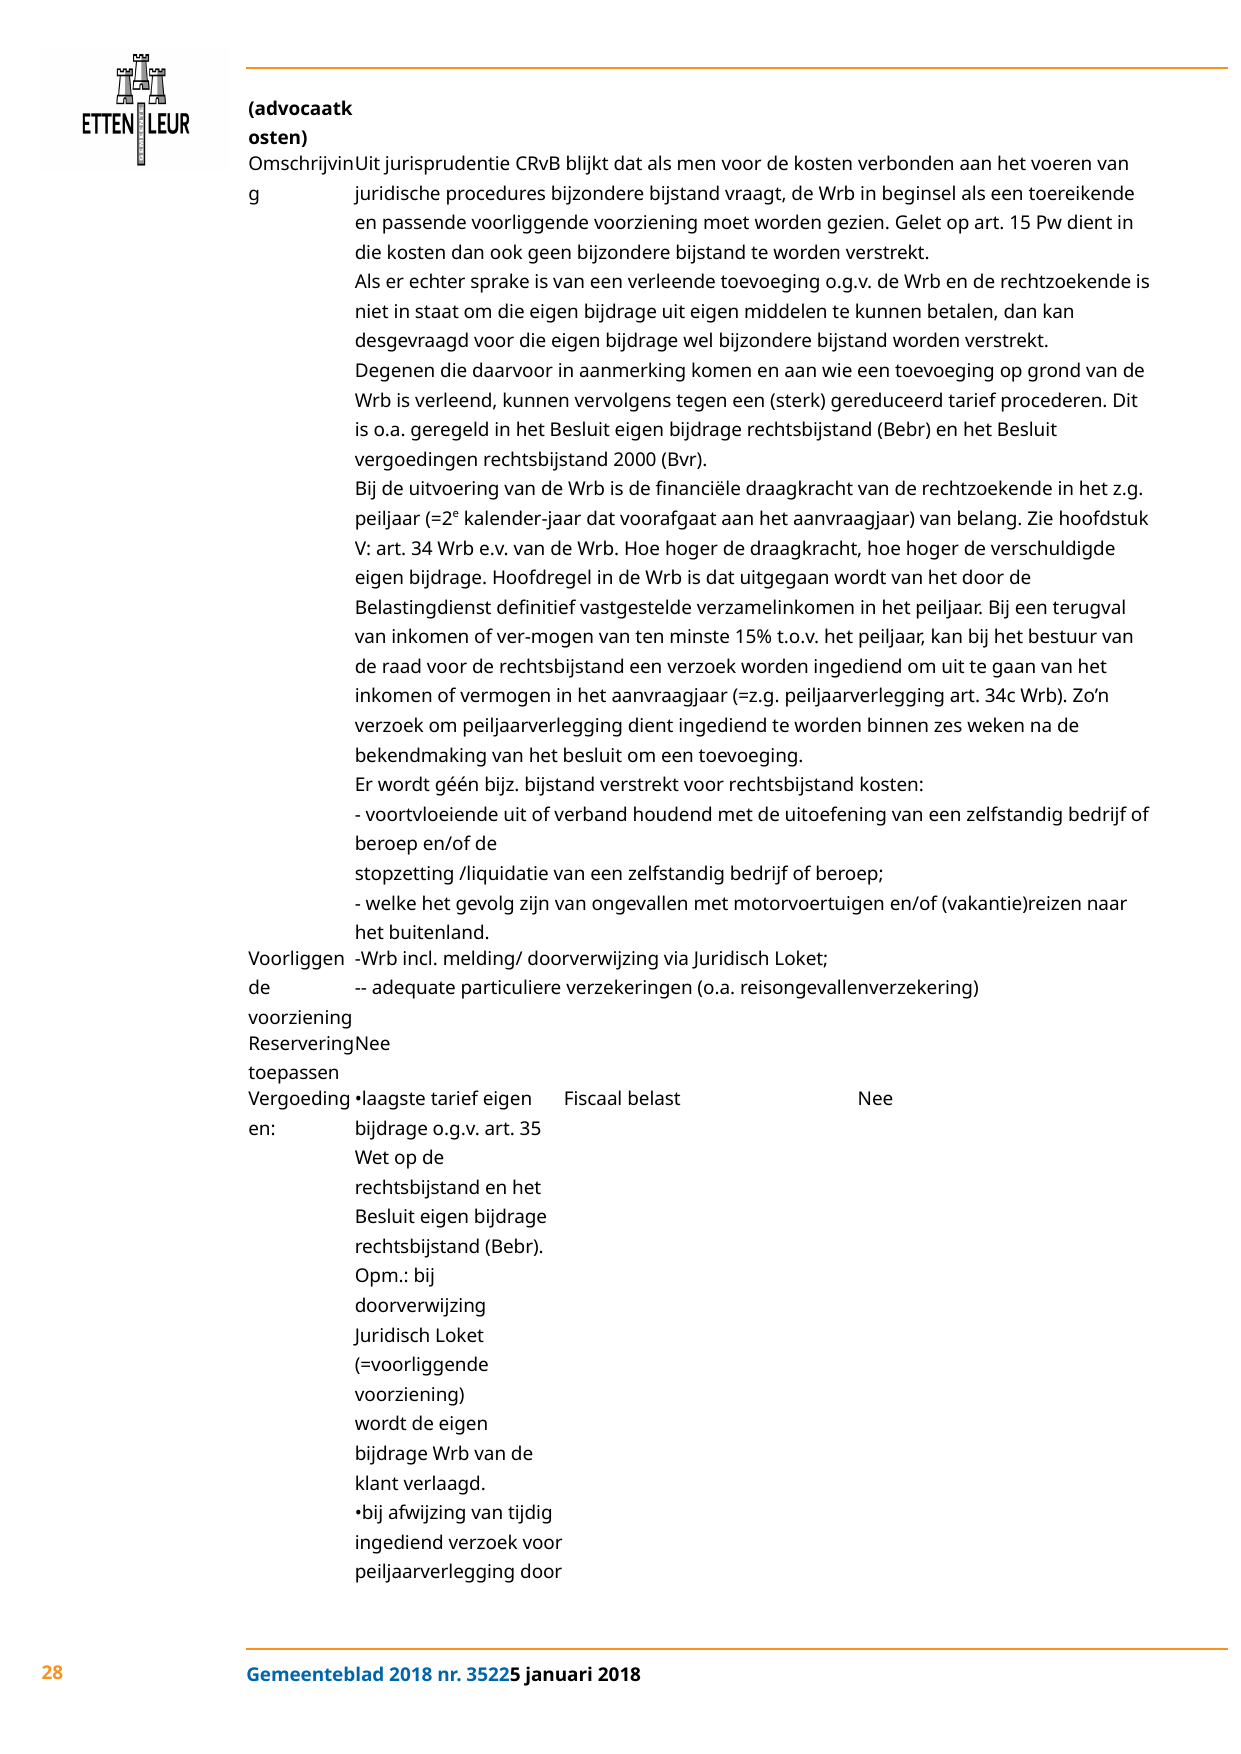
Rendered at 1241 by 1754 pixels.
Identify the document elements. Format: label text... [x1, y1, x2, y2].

table_cell Nee [355, 1030, 1152, 1085]
table_cell Omschrijving [248, 150, 354, 945]
table_cell •laagste tarief eigen bijdrage o.g.v. art. 35 Wet op de rechtsbijstand en het Besluit eigen bijdrage rechtsbijstand (Bebr). Opm.: bij doorverwijzing Juridisch Loket (=voorliggende voorziening) wordt de eigen bijdrage Wrb van de klant verlaagd. •bij afwijzing van tijdig ingediend verzoek voor peiljaarverlegging door [355, 1085, 563, 1584]
table_cell Reservering toepassen [248, 1030, 354, 1085]
picture [41, 47, 231, 172]
table_cell [355, 95, 1152, 150]
table_cell -Wrb incl. melding/ doorverwijzing via Juridisch Loket; -- adequate particuliere verzekeringen (o.a. reisongevallenverzekering) [355, 945, 1152, 1030]
table_cell (advocaatkosten) [248, 95, 354, 150]
table_cell Voorliggende voorziening [248, 945, 354, 1030]
table_cell Uit jurisprudentie CRvB blijkt dat als men voor de kosten verbonden aan het voeren van juridische procedures bijzondere bijstand vraagt, de Wrb in beginsel als een toereikende en passende voorliggende voorziening moet worden gezien. Gelet op art. 15 Pw dient in die kosten dan ook geen bijzondere bijstand te worden verstrekt. Als er echter sprake is van een verleende toevoeging o.g.v. de Wrb en de rechtzoekende is niet in staat om die eigen bijdrage uit eigen middelen te kunnen betalen, dan kan desgevraagd voor die eigen bijdrage wel bijzondere bijstand worden verstrekt. Degenen die daarvoor in aanmerking komen en aan wie een toevoeging op grond van de Wrb is verleend, kunnen vervolgens tegen een (sterk) gereduceerd tarief procederen. Dit is o.a. geregeld in het Besluit eigen bijdrage rechtsbijstand (Bebr) en het Besluit vergoedingen rechtsbijstand 2000 (Bvr). Bij de uitvoering van de Wrb is de financiële draagkracht van de rechtzoekende in het z.g. peiljaar (=2e kalender-jaar dat voorafgaat aan het aanvraagjaar) van belang. Zie hoofdstuk V: art. 34 Wrb e.v. van de Wrb. Hoe hoger de draagkracht, hoe hoger de verschuldigde eigen bijdrage. Hoofdregel in de Wrb is dat uitgegaan wordt van het door de Belastingdienst definitief vastgestelde verzamelinkomen in het peiljaar. Bij een terugval van inkomen of ver-mogen van ten minste 15% t.o.v. het peiljaar, kan bij het bestuur van de raad voor de rechtsbijstand een verzoek worden ingediend om uit te gaan van het inkomen of vermogen in het aanvraagjaar (=z.g. peiljaarverlegging art. 34c Wrb). Zo’n verzoek om peiljaarverlegging dient ingediend te worden binnen zes weken na de bekendmaking van het besluit om een toevoeging. Er wordt géén bijz. bijstand verstrekt voor rechtsbijstand kosten: - voortvloeiende uit of verband houdend met de uitoefening van een zelfstandig bedrijf of beroep en/of de stopzetting /liquidatie van een zelfstandig bedrijf of beroep; - welke het gevolg zijn van ongevallen met motorvoertuigen en/of (vakantie)reizen naar het buitenland. [355, 150, 1152, 945]
table_cell Nee [858, 1085, 1152, 1584]
table_cell Fiscaal belast [564, 1085, 857, 1584]
table_cell Vergoedingen: [248, 1085, 354, 1584]
